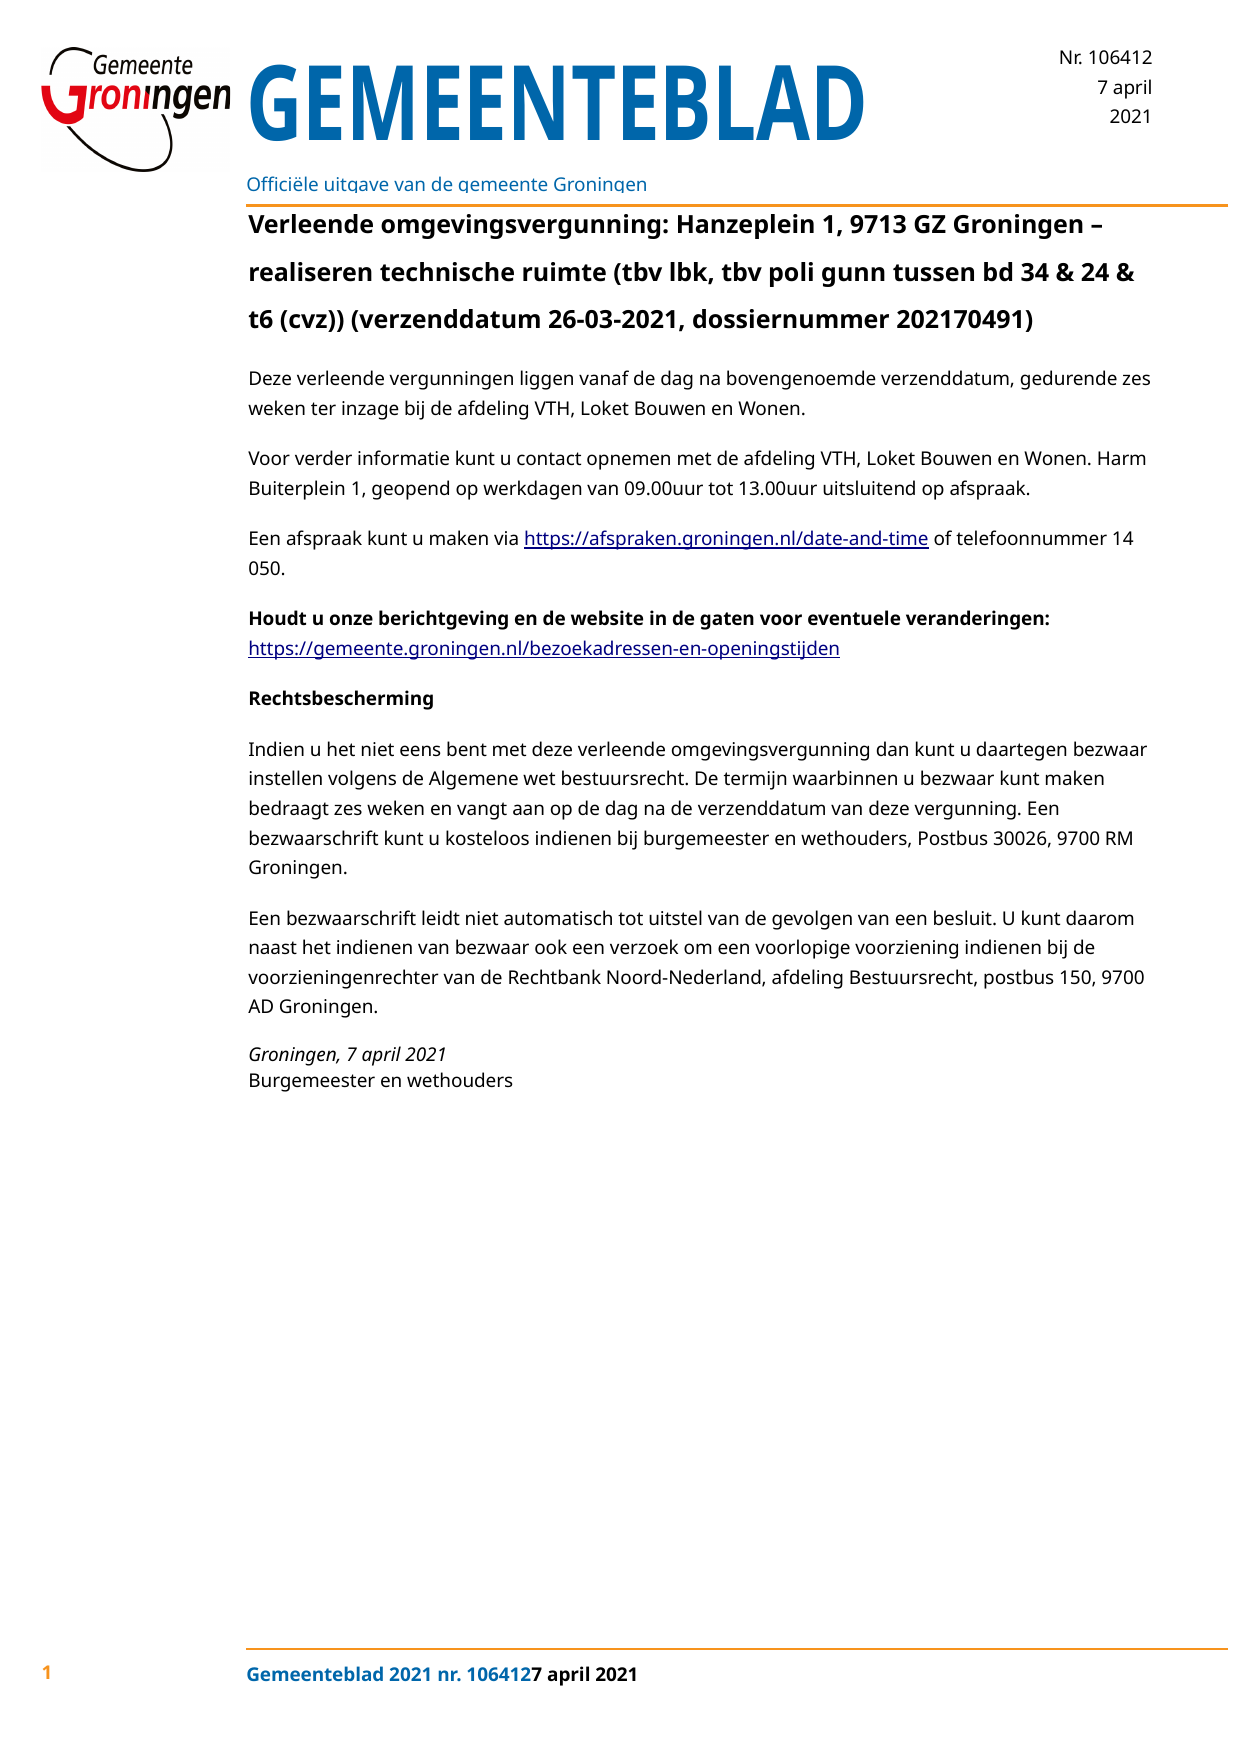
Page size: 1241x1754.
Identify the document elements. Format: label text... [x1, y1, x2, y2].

text Houdt u onze berichtgeving en de website in de gaten voor eventuele veranderingen: https://gemeente.groningen.nl/bezoekadressen-en-openingstijden [248, 606, 1152, 661]
text Een bezwaarschrift leidt niet automatisch tot uitstel van de gevolgen van een besluit. U kunt daarom naast het indienen van bezwaar ook een verzoek om een voorlopige voorziening indienen bij de voorzieningenrechter van de Rechtbank Noord-Nederland, afdeling Bestuursrecht, postbus 150, 9700 AD Groningen. [248, 905, 1152, 1019]
text Burgemeester en wethouders [248, 1067, 1152, 1093]
text Indien u het niet eens bent met deze verleende omgevingsvergunning dan kunt u daartegen bezwaar instellen volgens de Algemene wet bestuursrecht. De termijn waarbinnen u bezwaar kunt maken bedraagt zes weken en vangt aan op de dag na de verzenddatum van deze vergunning. Een bezwaarschrift kunt u kosteloos indienen bij burgemeester en wethouders, Postbus 30026, 9700 RM Groningen. [248, 736, 1152, 880]
text Verleende omgevingsvergunning: Hanzeplein 1, 9713 GZ Groningen – realiseren technische ruimte (tbv lbk, tbv poli gunn tussen bd 34 & 24 & t6 (cvz)) (verzenddatum 26-03-2021, dossiernummer 202170491) [248, 207, 1152, 336]
text Groningen, 7 april 2021 [248, 1041, 1152, 1067]
text Een afspraak kunt u maken via https://afspraken.groningen.nl/date-and-time of telefoonnummer 14 050. [248, 526, 1152, 581]
text Rechtsbescherming [248, 686, 1152, 711]
text Voor verder informatie kunt u contact opnemen met de afdeling VTH, Loket Bouwen en Wonen. Harm Buiterplein 1, geopend op werkdagen van 09.00uur tot 13.00uur uitsluitend op afspraak. [248, 446, 1152, 501]
text Deze verleende vergunningen liggen vanaf de dag na bovengenoemde verzenddatum, gedurende zes weken ter inzage bij de afdeling VTH, Loket Bouwen en Wonen. [248, 366, 1152, 421]
picture [41, 47, 231, 172]
